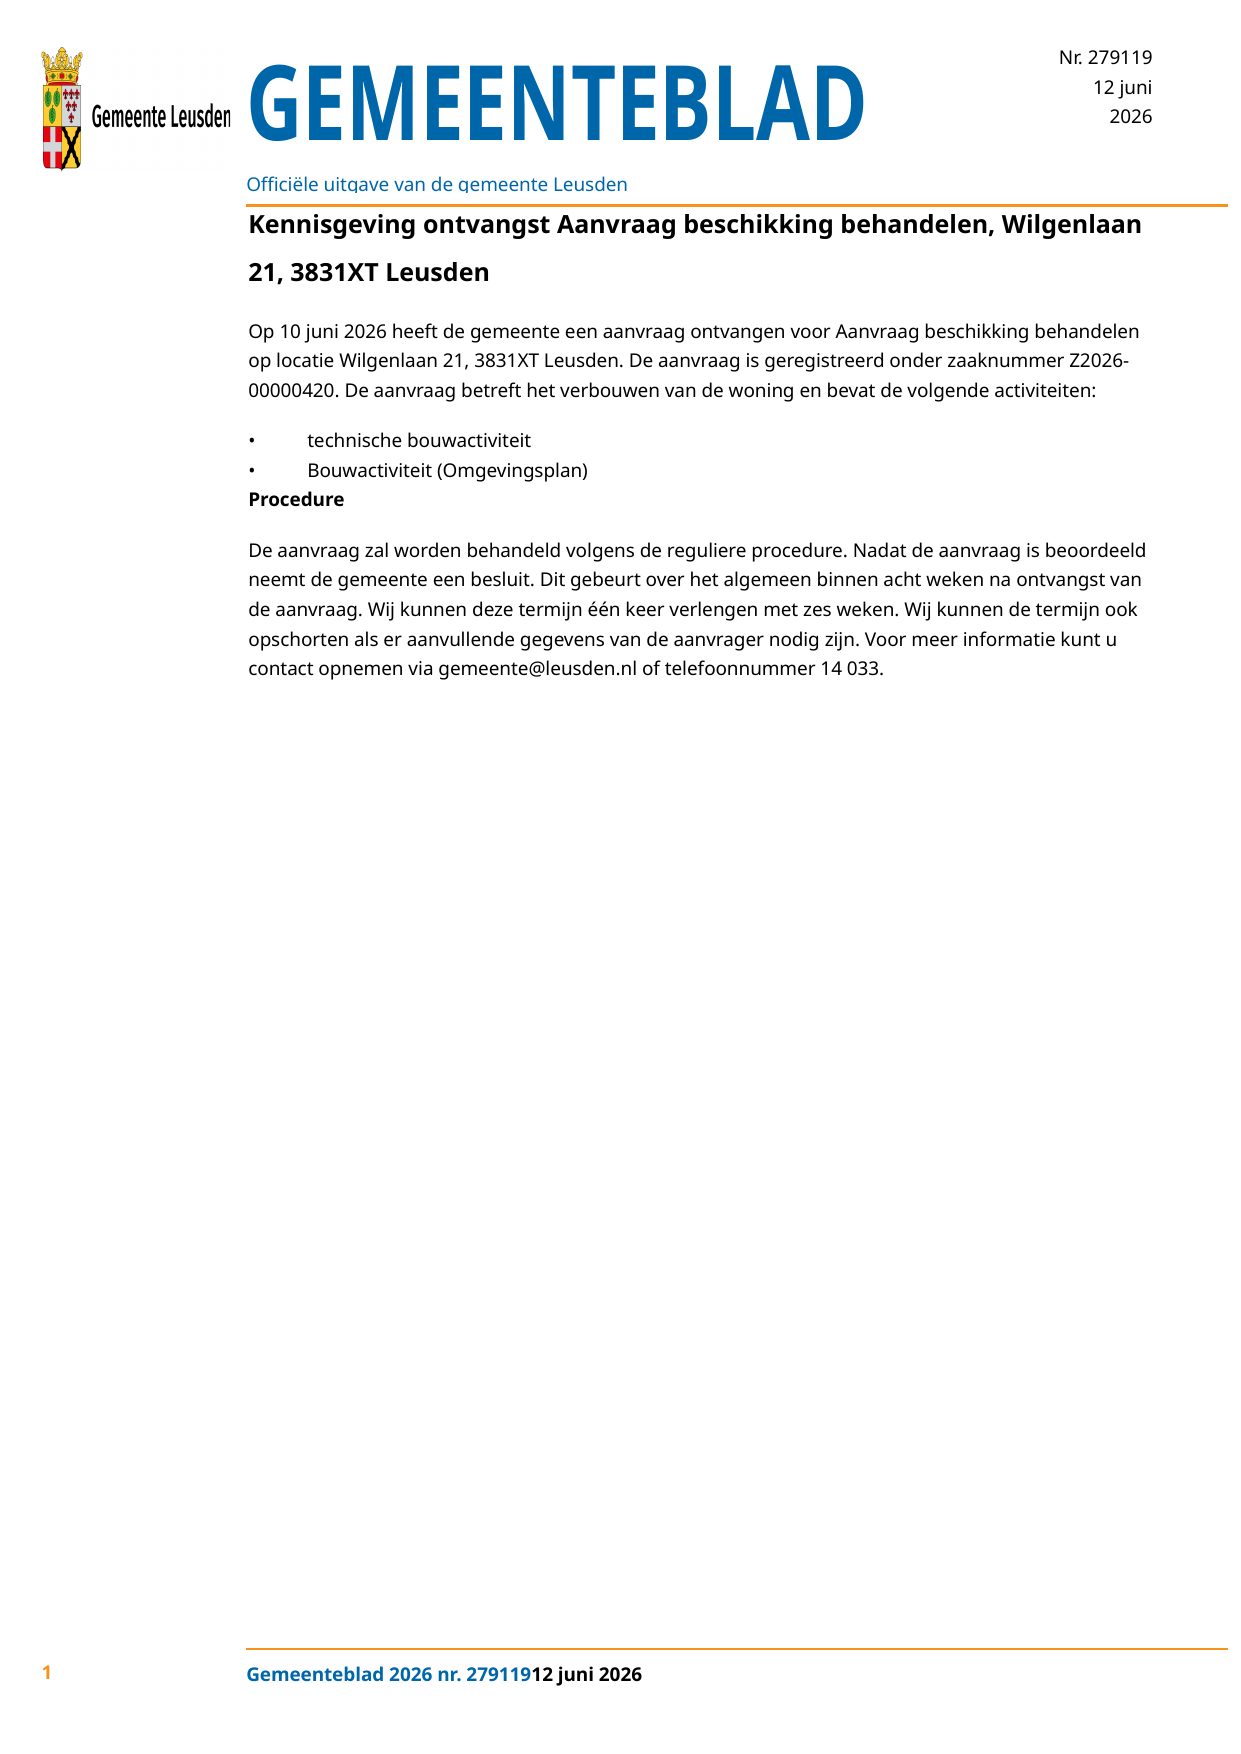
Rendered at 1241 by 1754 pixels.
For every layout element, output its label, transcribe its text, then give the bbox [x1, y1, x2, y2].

text Op 10 juni 2026 heeft de gemeente een aanvraag ontvangen voor Aanvraag beschikking behandelen op locatie Wilgenlaan 21, 3831XT Leusden. De aanvraag is geregistreerd onder zaaknummer Z2026-00000420. De aanvraag betreft het verbouwen van de woning en bevat de volgende activiteiten: [248, 318, 1152, 403]
list technische bouwactiviteit [248, 427, 1152, 453]
picture [41, 47, 231, 172]
list Bouwactiviteit (Omgevingsplan) [248, 457, 1152, 483]
text De aanvraag zal worden behandeld volgens de reguliere procedure. Nadat de aanvraag is beoordeeld neemt de gemeente een besluit. Dit gebeurt over het algemeen binnen acht weken na ontvangst van de aanvraag. Wij kunnen deze termijn één keer verlengen met zes weken. Wij kunnen de termijn ook opschorten als er aanvullende gegevens van de aanvrager nodig zijn. Voor meer informatie kunt u contact opnemen via gemeente@leusden.nl of telefoonnummer 14 033. [248, 537, 1152, 681]
text Kennisgeving ontvangst Aanvraag beschikking behandelen, Wilgenlaan 21, 3831XT Leusden [248, 207, 1152, 288]
text Procedure [248, 487, 1152, 512]
